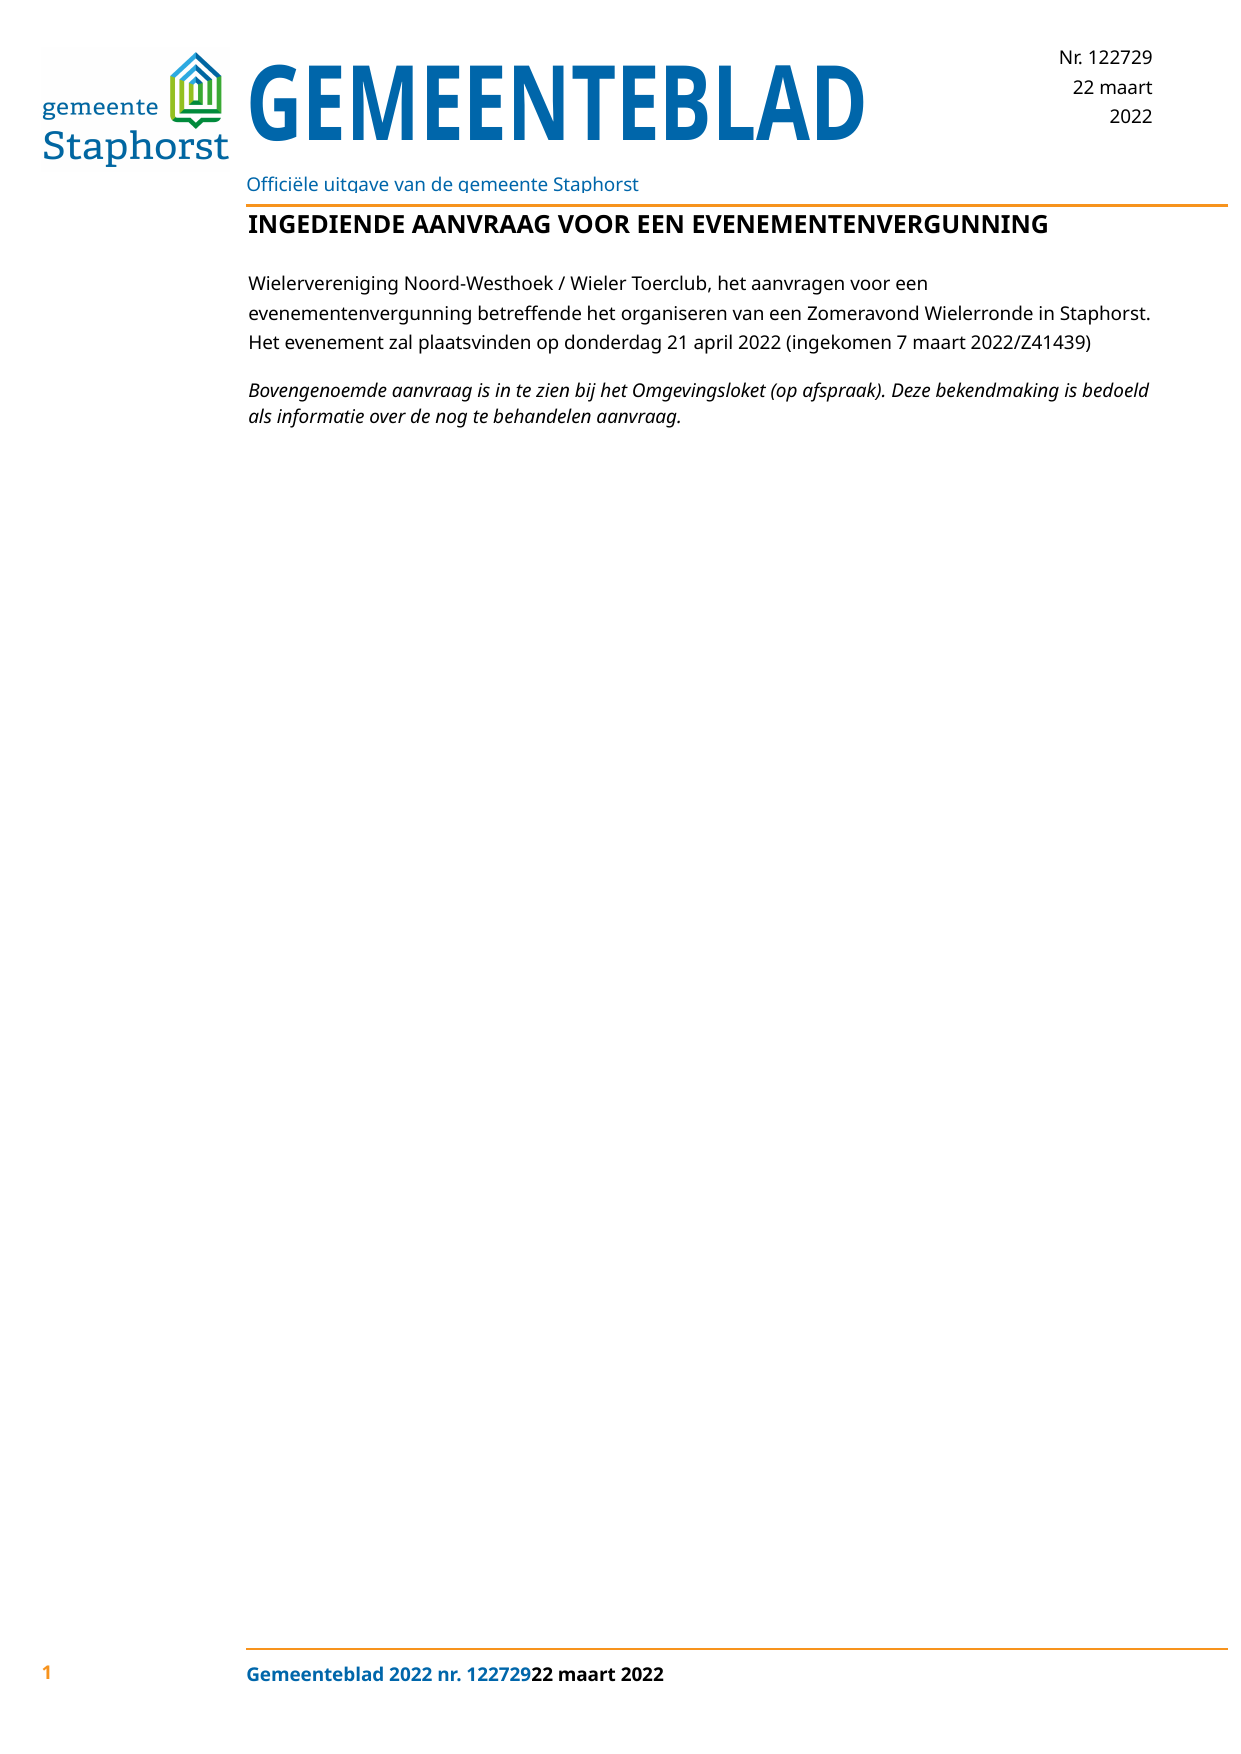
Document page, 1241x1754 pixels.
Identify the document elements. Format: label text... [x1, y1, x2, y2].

text Wielervereniging Noord-Westhoek / Wieler Toerclub, het aanvragen voor een evenementenvergunning betreffende het organiseren van een Zomeravond Wielerronde in Staphorst. Het evenement zal plaatsvinden op donderdag 21 april 2022 (ingekomen 7 maart 2022/Z41439) [248, 270, 1152, 355]
text Bovengenoemde aanvraag is in te zien bij het Omgevingsloket (op afspraak). Deze bekendmaking is bedoeld als informatie over de nog te behandelen aanvraag. [248, 377, 1152, 429]
picture [41, 47, 231, 172]
text INGEDIENDE AANVRAAG VOOR EEN EVENEMENTENVERGUNNING [248, 207, 1152, 241]
